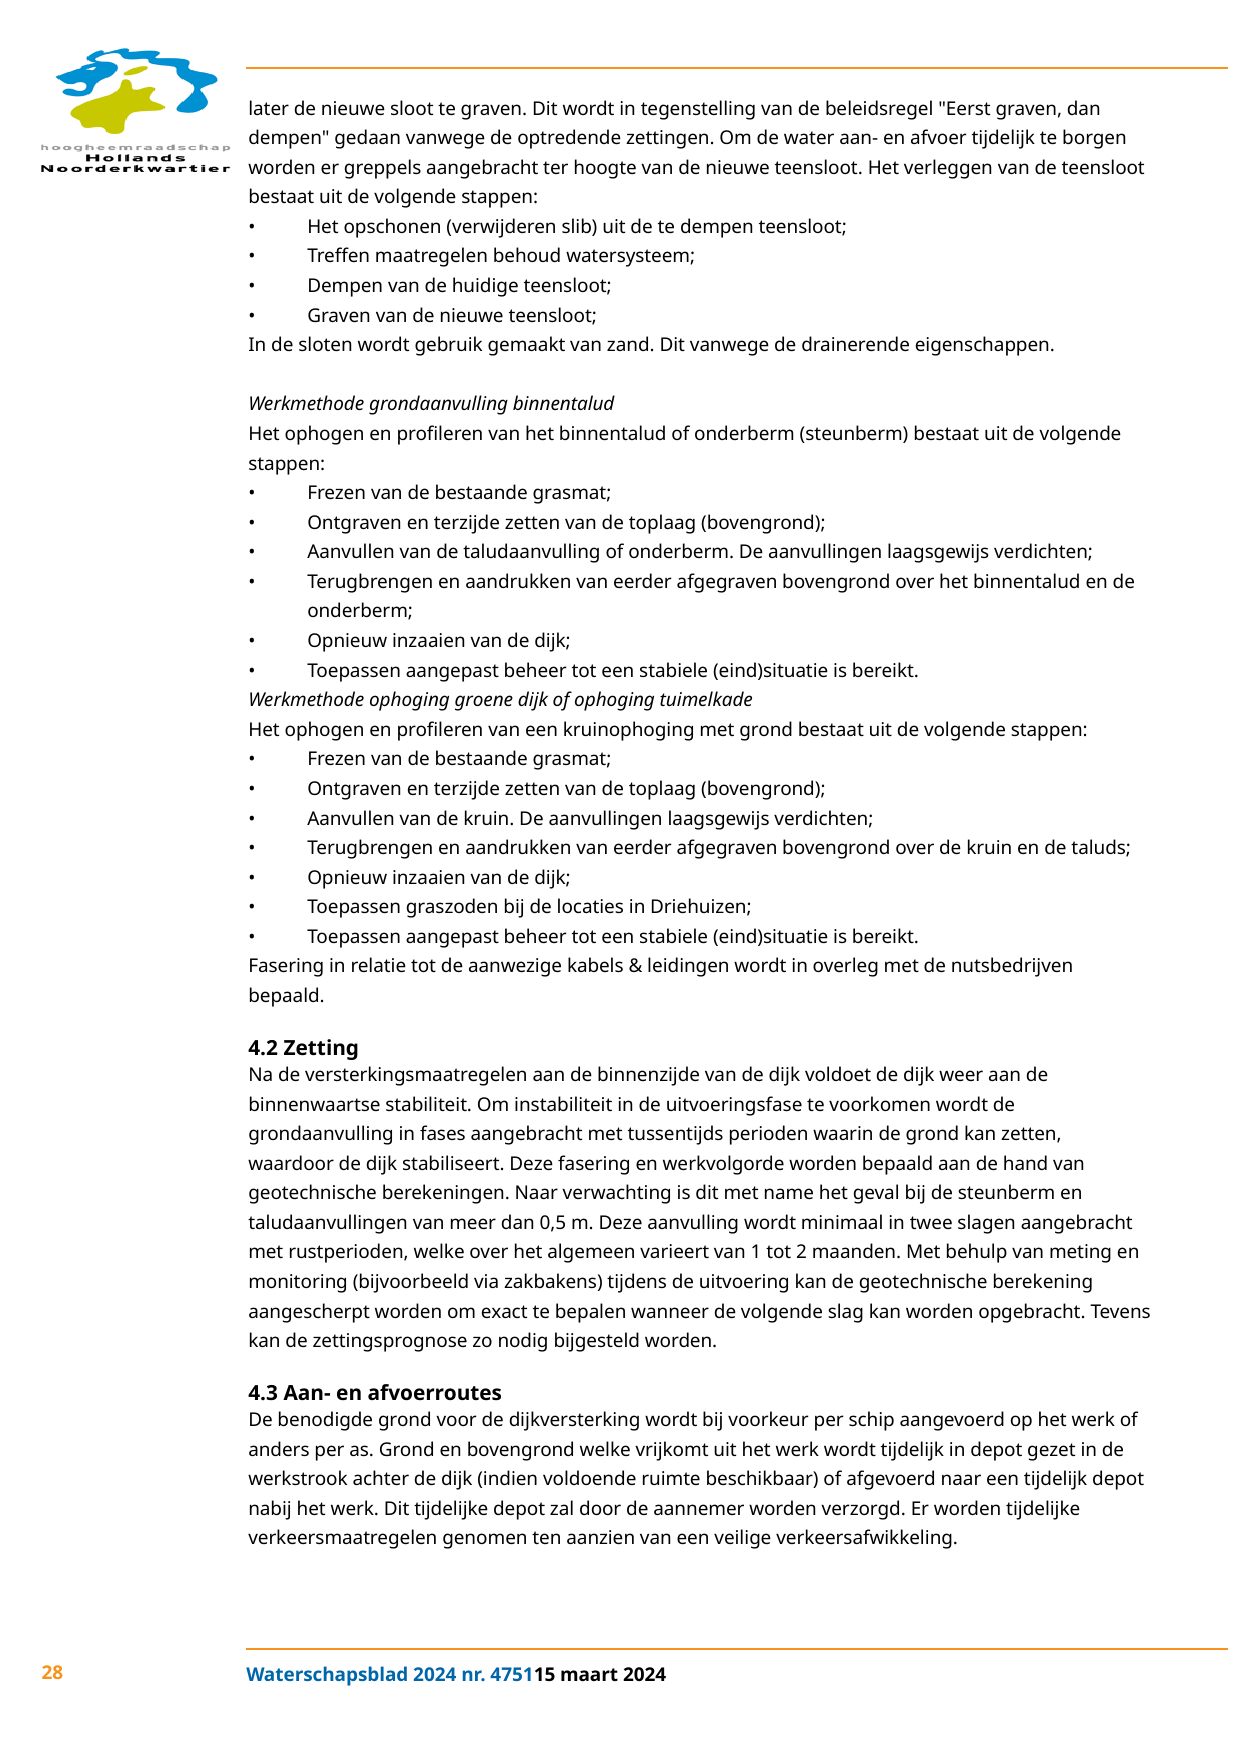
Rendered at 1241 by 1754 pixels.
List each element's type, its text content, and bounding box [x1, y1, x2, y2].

text Werkmethode grondaanvulling binnentalud [248, 391, 1152, 416]
list Het opschonen (verwijderen slib) uit de te dempen teensloot; [248, 213, 1152, 239]
list Frezen van de bestaande grasmat; [248, 746, 1152, 771]
list Toepassen graszoden bij de locaties in Driehuizen; [248, 893, 1152, 919]
list Toepassen aangepast beheer tot een stabiele (eind)situatie is bereikt. [248, 657, 1152, 683]
text 4.3 Aan- en afvoerroutes [248, 1378, 1152, 1406]
list Aanvullen van de kruin. De aanvullingen laagsgewijs verdichten; [248, 805, 1152, 831]
text Werkmethode ophoging groene dijk of ophoging tuimelkade [248, 686, 1152, 712]
text Fasering in relatie tot de aanwezige kabels & leidingen wordt in overleg met de nutsbedrijven bepaald. [248, 953, 1152, 1008]
list Terugbrengen en aandrukken van eerder afgegraven bovengrond over de kruin en de taluds; [248, 834, 1152, 860]
list Frezen van de bestaande grasmat; [248, 479, 1152, 505]
list Treffen maatregelen behoud watersysteem; [248, 243, 1152, 268]
text 4.2 Zetting [248, 1033, 1152, 1061]
list Ontgraven en terzijde zetten van de toplaag (bovengrond); [248, 775, 1152, 801]
text Het ophogen en profileren van een kruinophoging met grond bestaat uit de volgende stappen: [248, 716, 1152, 742]
list Ontgraven en terzijde zetten van de toplaag (bovengrond); [248, 509, 1152, 535]
list Dempen van de huidige teensloot; [248, 272, 1152, 298]
list Opnieuw inzaaien van de dijk; [248, 627, 1152, 653]
text later de nieuwe sloot te graven. Dit wordt in tegenstelling van de beleidsregel "Eerst graven, dan dempen" gedaan vanwege de optredende zettingen. Om de water aan- en afvoer tijdelijk te borgen worden er greppels aangebracht ter hoogte van de nieuwe teensloot. Het verleggen van de teensloot bestaat uit de volgende stappen: [248, 95, 1152, 209]
list Aanvullen van de taludaanvulling of onderberm. De aanvullingen laagsgewijs verdichten; [248, 538, 1152, 564]
text Het ophogen en profileren van het binnentalud of onderberm (steunberm) bestaat uit de volgende stappen: [248, 420, 1152, 476]
list Toepassen aangepast beheer tot een stabiele (eind)situatie is bereikt. [248, 923, 1152, 949]
text In de sloten wordt gebruik gemaakt van zand. Dit vanwege de drainerende eigenschappen. [248, 331, 1152, 357]
list Terugbrengen en aandrukken van eerder afgegraven bovengrond over het binnentalud en de onderberm; [248, 568, 1152, 623]
picture [41, 47, 231, 172]
text Na de versterkingsmaatregelen aan de binnenzijde van de dijk voldoet de dijk weer aan de binnenwaartse stabiliteit. Om instabiliteit in de uitvoeringsfase te voorkomen wordt de grondaanvulling in fases aangebracht met tussentijds perioden waarin de grond kan zetten, waardoor de dijk stabiliseert. Deze fasering en werkvolgorde worden bepaald aan de hand van geotechnische berekeningen. Naar verwachting is dit met name het geval bij de steunberm en taludaanvullingen van meer dan 0,5 m. Deze aanvulling wordt minimaal in twee slagen aangebracht met rustperioden, welke over het algemeen varieert van 1 tot 2 maanden. Met behulp van meting en monitoring (bijvoorbeeld via zakbakens) tijdens de uitvoering kan de geotechnische berekening aangescherpt worden om exact te bepalen wanneer de volgende slag kan worden opgebracht. Tevens kan de zettingsprognose zo nodig bijgesteld worden. [248, 1061, 1152, 1353]
text De benodigde grond voor de dijkversterking wordt bij voorkeur per schip aangevoerd op het werk of anders per as. Grond en bovengrond welke vrijkomt uit het werk wordt tijdelijk in depot gezet in de werkstrook achter de dijk (indien voldoende ruimte beschikbaar) of afgevoerd naar een tijdelijk depot nabij het werk. Dit tijdelijke depot zal door de aannemer worden verzorgd. Er worden tijdelijke verkeersmaatregelen genomen ten aanzien van een veilige verkeersafwikkeling. [248, 1406, 1152, 1550]
list Opnieuw inzaaien van de dijk; [248, 864, 1152, 890]
list Graven van de nieuwe teensloot; [248, 302, 1152, 328]
